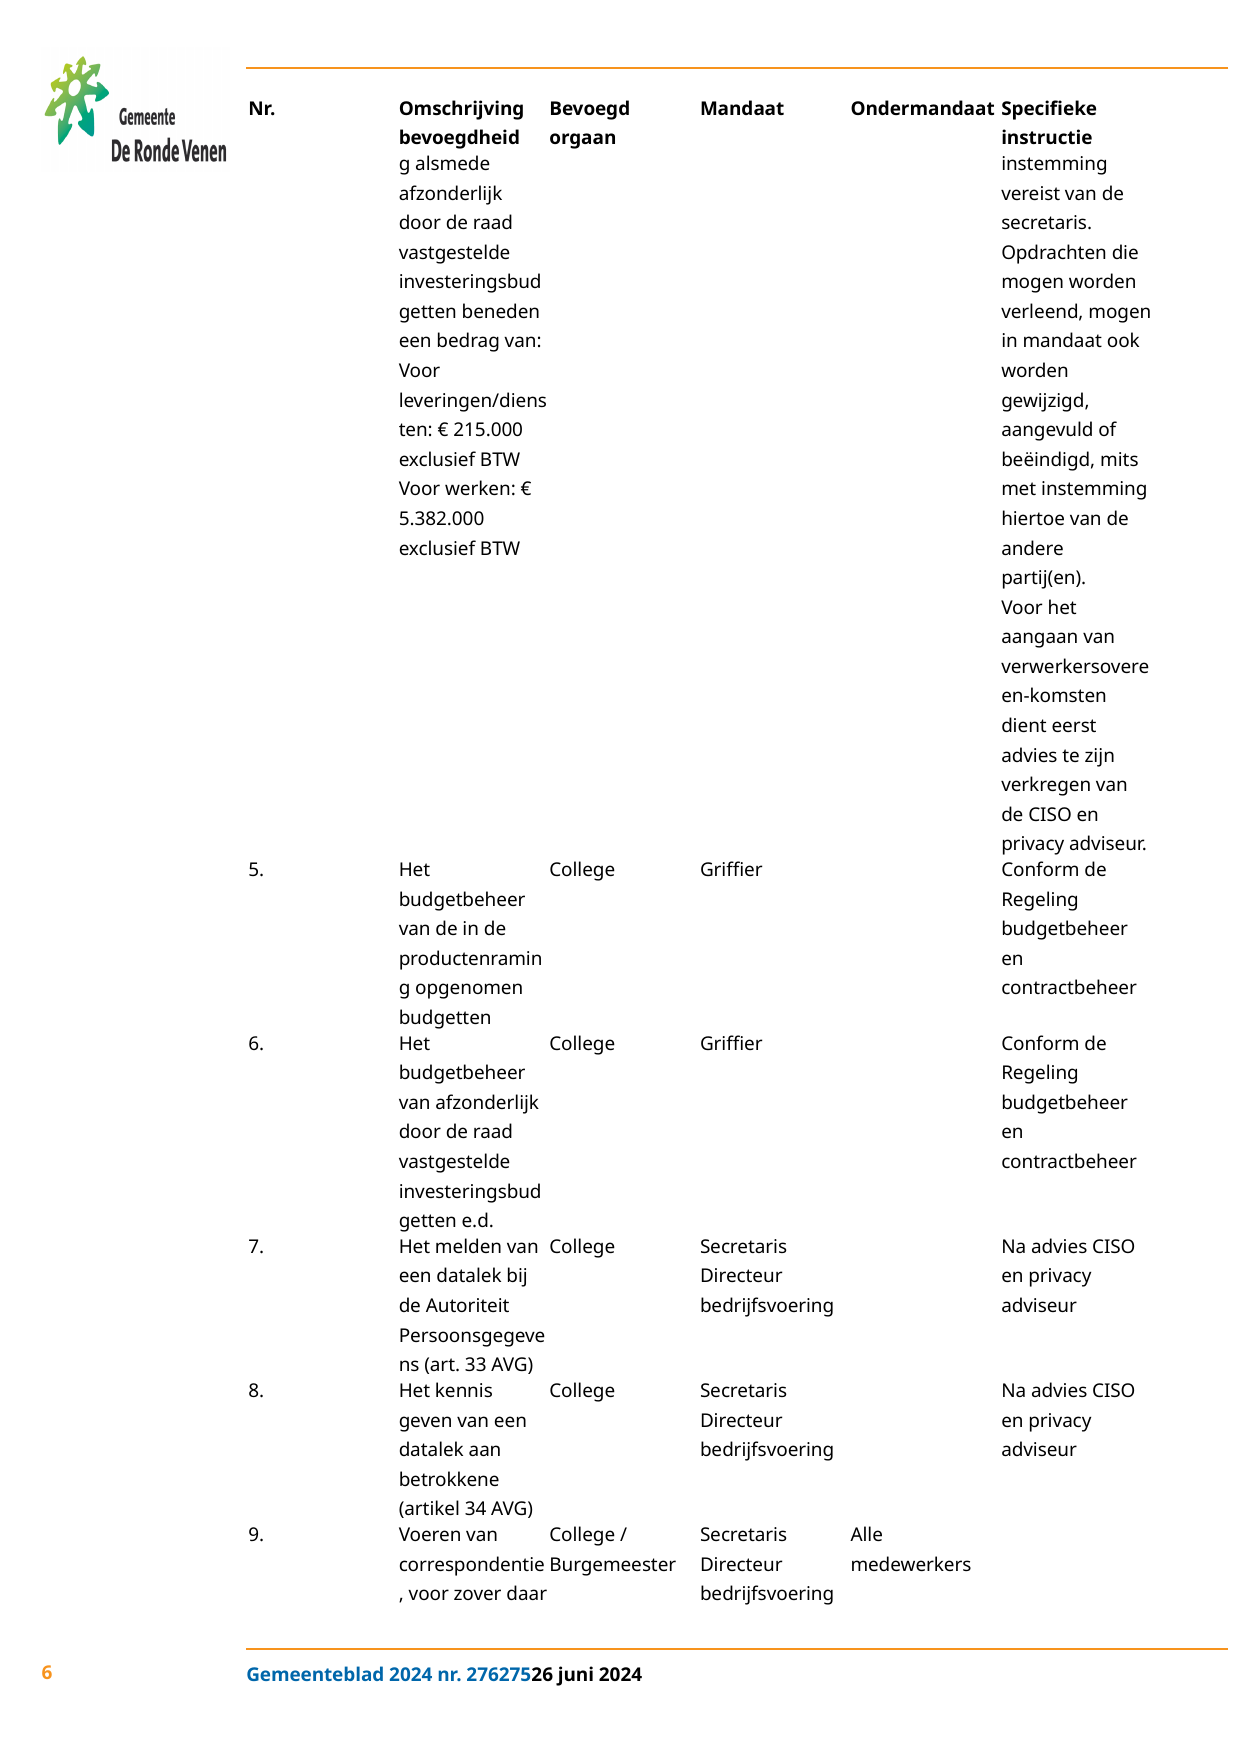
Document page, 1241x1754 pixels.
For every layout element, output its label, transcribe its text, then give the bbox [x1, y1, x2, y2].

table_cell College [549, 1233, 700, 1377]
table_cell 6. [248, 1030, 398, 1233]
table_cell [700, 150, 850, 856]
table_header Mandaat [700, 95, 850, 150]
table_cell Voeren van correspondentie, voor zover daar [399, 1521, 549, 1606]
table_cell Het budgetbeheer van de in de productenraming opgenomen budgetten [399, 856, 549, 1030]
table_cell [850, 1377, 1001, 1521]
table_cell Conform de Regeling budgetbeheer en contractbeheer [1001, 1030, 1152, 1233]
table_cell College [549, 1377, 700, 1521]
picture [41, 47, 231, 172]
table_cell 7. [248, 1233, 398, 1377]
table_cell [850, 1233, 1001, 1377]
table_cell College / Burgemeester [549, 1521, 700, 1606]
table_cell [248, 150, 398, 856]
table_cell 9. [248, 1521, 398, 1606]
table_cell [850, 1030, 1001, 1233]
table_cell [549, 150, 700, 856]
table_cell Secretaris Directeur bedrijfsvoering [700, 1521, 850, 1606]
table_cell Griffier [700, 856, 850, 1030]
table_header Specifieke instructie [1001, 95, 1152, 150]
table_cell g alsmede afzonderlijk door de raad vastgestelde investeringsbudgetten beneden een bedrag van: Voor leveringen/diensten: € 215.000 exclusief BTW Voor werken: € 5.382.000 exclusief BTW [399, 150, 549, 856]
table_cell Het budgetbeheer van afzonderlijk door de raad vastgestelde investeringsbudgetten e.d. [399, 1030, 549, 1233]
table_cell Na advies CISO en privacy adviseur [1001, 1233, 1152, 1377]
table_cell 5. [248, 856, 398, 1030]
table_cell 8. [248, 1377, 398, 1521]
table_cell Het kennis geven van een datalek aan betrokkene (artikel 34 AVG) [399, 1377, 549, 1521]
table_cell College [549, 1030, 700, 1233]
table_cell Het melden van een datalek bij de Autoriteit Persoonsgegevens (art. 33 AVG) [399, 1233, 549, 1377]
table_header Bevoegd orgaan [549, 95, 700, 150]
table_header Ondermandaat [850, 95, 1001, 150]
table_header Nr. [248, 95, 398, 150]
table_cell [850, 150, 1001, 856]
table_cell [850, 856, 1001, 1030]
table_cell Secretaris Directeur bedrijfsvoering [700, 1233, 850, 1377]
table_cell [1001, 1521, 1152, 1606]
table_cell Secretaris Directeur bedrijfsvoering [700, 1377, 850, 1521]
table_cell Conform de Regeling budgetbeheer en contractbeheer [1001, 856, 1152, 1030]
table_cell College [549, 856, 700, 1030]
table_cell Griffier [700, 1030, 850, 1233]
table_cell Alle medewerkers [850, 1521, 1001, 1606]
table_cell instemming vereist van de secretaris. Opdrachten die mogen worden verleend, mogen in mandaat ook worden gewijzigd, aangevuld of beëindigd, mits met instemming hiertoe van de andere partij(en). Voor het aangaan van verwerkersovereen-komsten dient eerst advies te zijn verkregen van de CISO en privacy adviseur. [1001, 150, 1152, 856]
table_header Omschrijving bevoegdheid [399, 95, 549, 150]
table_cell Na advies CISO en privacy adviseur [1001, 1377, 1152, 1521]
